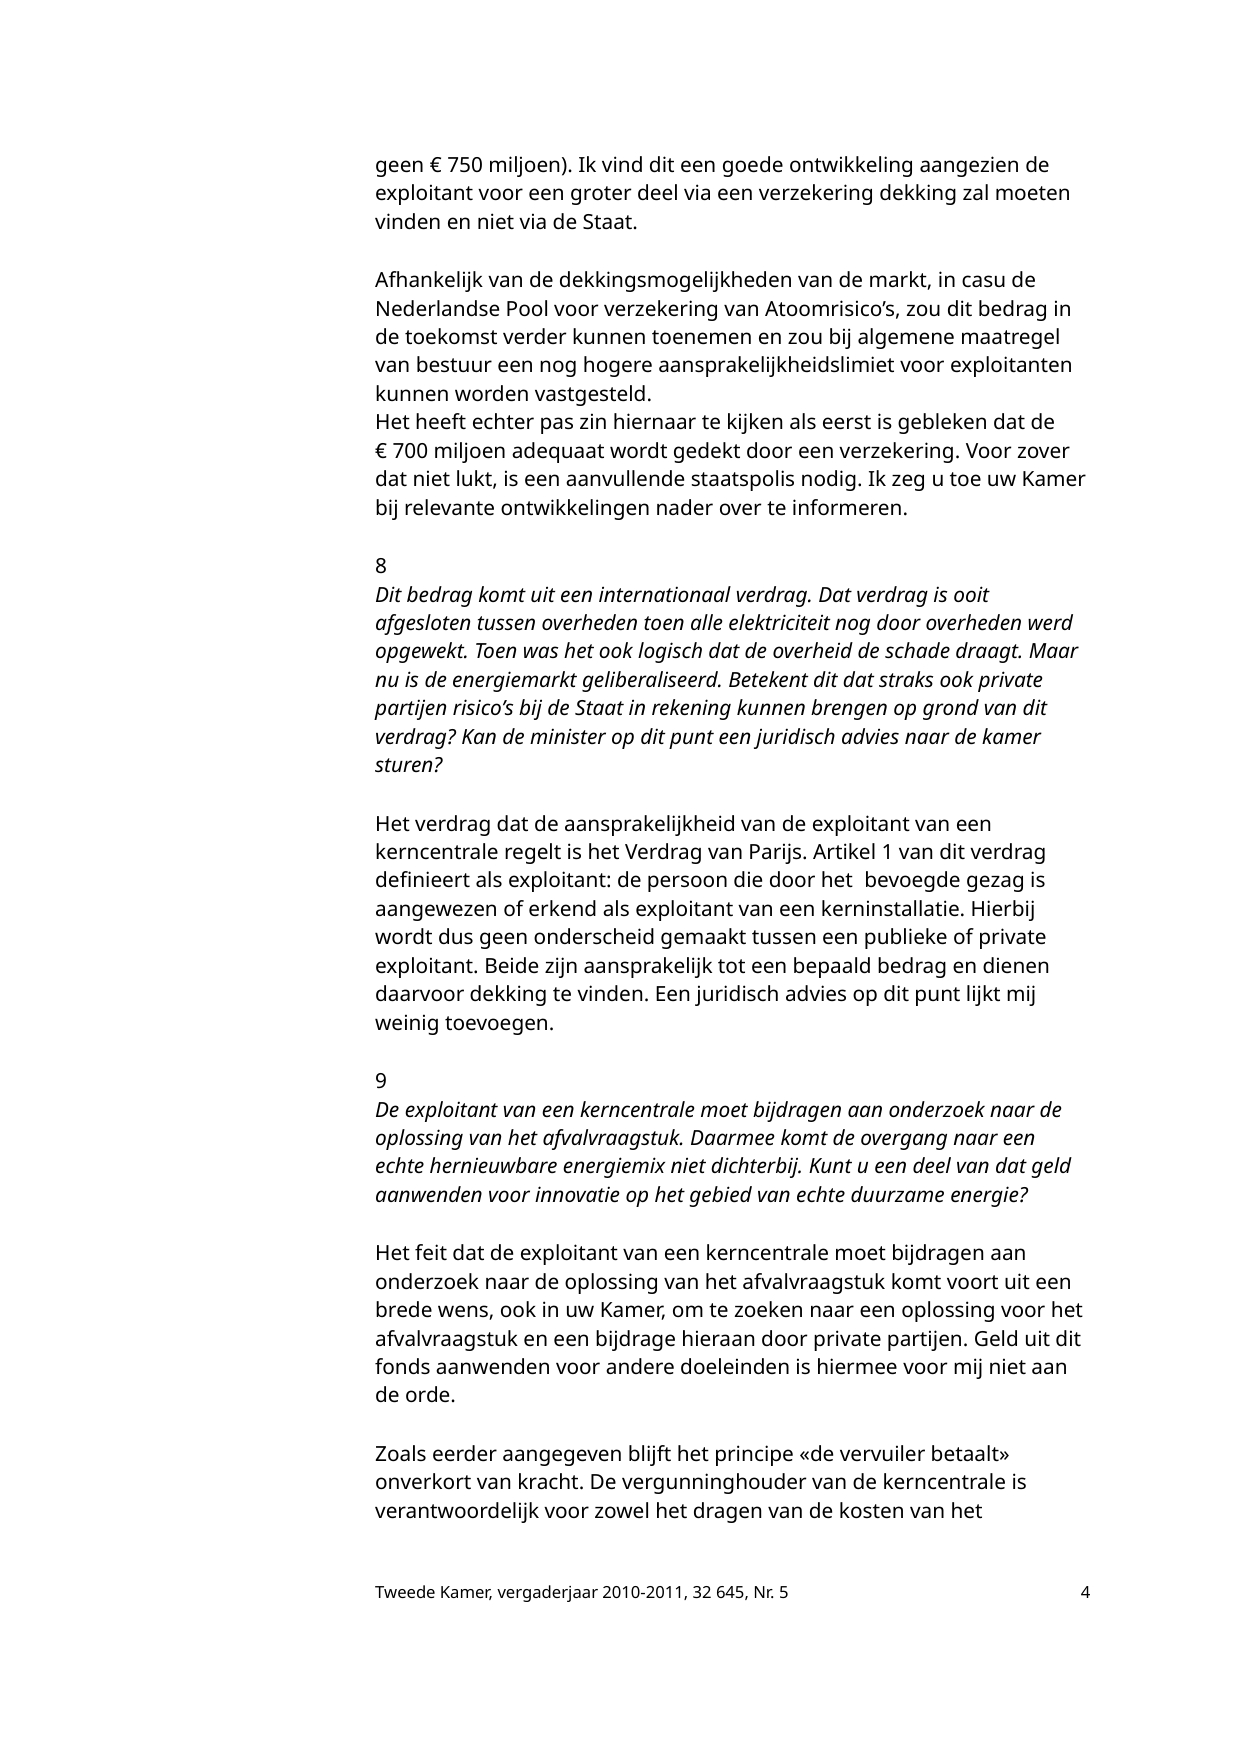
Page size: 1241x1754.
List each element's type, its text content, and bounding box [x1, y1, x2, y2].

text Zoals eerder aangegeven blijft het principe «de vervuiler betaalt» onverkort van kracht. De vergunninghouder van de kerncentrale is verantwoordelijk voor zowel het dragen van de kosten van het [375, 1439, 1090, 1524]
text 8 [375, 551, 1090, 580]
text Het feit dat de exploitant van een kerncentrale moet bijdragen aan onderzoek naar de oplossing van het afvalvraagstuk komt voort uit een brede wens, ook in uw Kamer, om te zoeken naar een oplossing voor het afvalvraagstuk en een bijdrage hieraan door private partijen. Geld uit dit fonds aanwenden voor andere doeleinden is hiermee voor mij niet aan de orde. [375, 1238, 1090, 1409]
text De exploitant van een kerncentrale moet bijdragen aan onderzoek naar de oplossing van het afvalvraagstuk. Daarmee komt de overgang naar een echte hernieuwbare energiemix niet dichterbij. Kunt u een deel van dat geld aanwenden voor innovatie op het gebied van echte duurzame energie? [375, 1095, 1090, 1208]
text Afhankelijk van de dekkingsmogelijkheden van de markt, in casu de Nederlandse Pool voor verzekering van Atoomrisico’s, zou dit bedrag in de toekomst verder kunnen toenemen en zou bij algemene maatregel van bestuur een nog hogere aansprakelijkheidslimiet voor exploitanten kunnen worden vastgesteld. [375, 265, 1090, 407]
text Het verdrag dat de aansprakelijkheid van de exploitant van een kerncentrale regelt is het Verdrag van Parijs. Artikel 1 van dit verdrag definieert als exploitant: de persoon die door het bevoegde gezag is aangewezen of erkend als exploitant van een kerninstallatie. Hierbij wordt dus geen onderscheid gemaakt tussen een publieke of private exploitant. Beide zijn aansprakelijk tot een bepaald bedrag en dienen daarvoor dekking te vinden. Een juridisch advies op dit punt lijkt mij weinig toevoegen. [375, 809, 1090, 1036]
text 9 [375, 1066, 1090, 1095]
text Dit bedrag komt uit een internationaal verdrag. Dat verdrag is ooit afgesloten tussen overheden toen alle elektriciteit nog door overheden werd opgewekt. Toen was het ook logisch dat de overheid de schade draagt. Maar nu is de energiemarkt geliberaliseerd. Betekent dit dat straks ook private partijen risico’s bij de Staat in rekening kunnen brengen op grond van dit verdrag? Kan de minister op dit punt een juridisch advies naar de kamer sturen? [375, 580, 1090, 779]
text geen € 750 miljoen). Ik vind dit een goede ontwikkeling aangezien de exploitant voor een groter deel via een verzekering dekking zal moeten vinden en niet via de Staat. [375, 150, 1090, 235]
text Het heeft echter pas zin hiernaar te kijken als eerst is gebleken dat de € 700 miljoen adequaat wordt gedekt door een verzekering. Voor zover dat niet lukt, is een aanvullende staatspolis nodig. Ik zeg u toe uw Kamer bij relevante ontwikkelingen nader over te informeren. [375, 407, 1090, 521]
